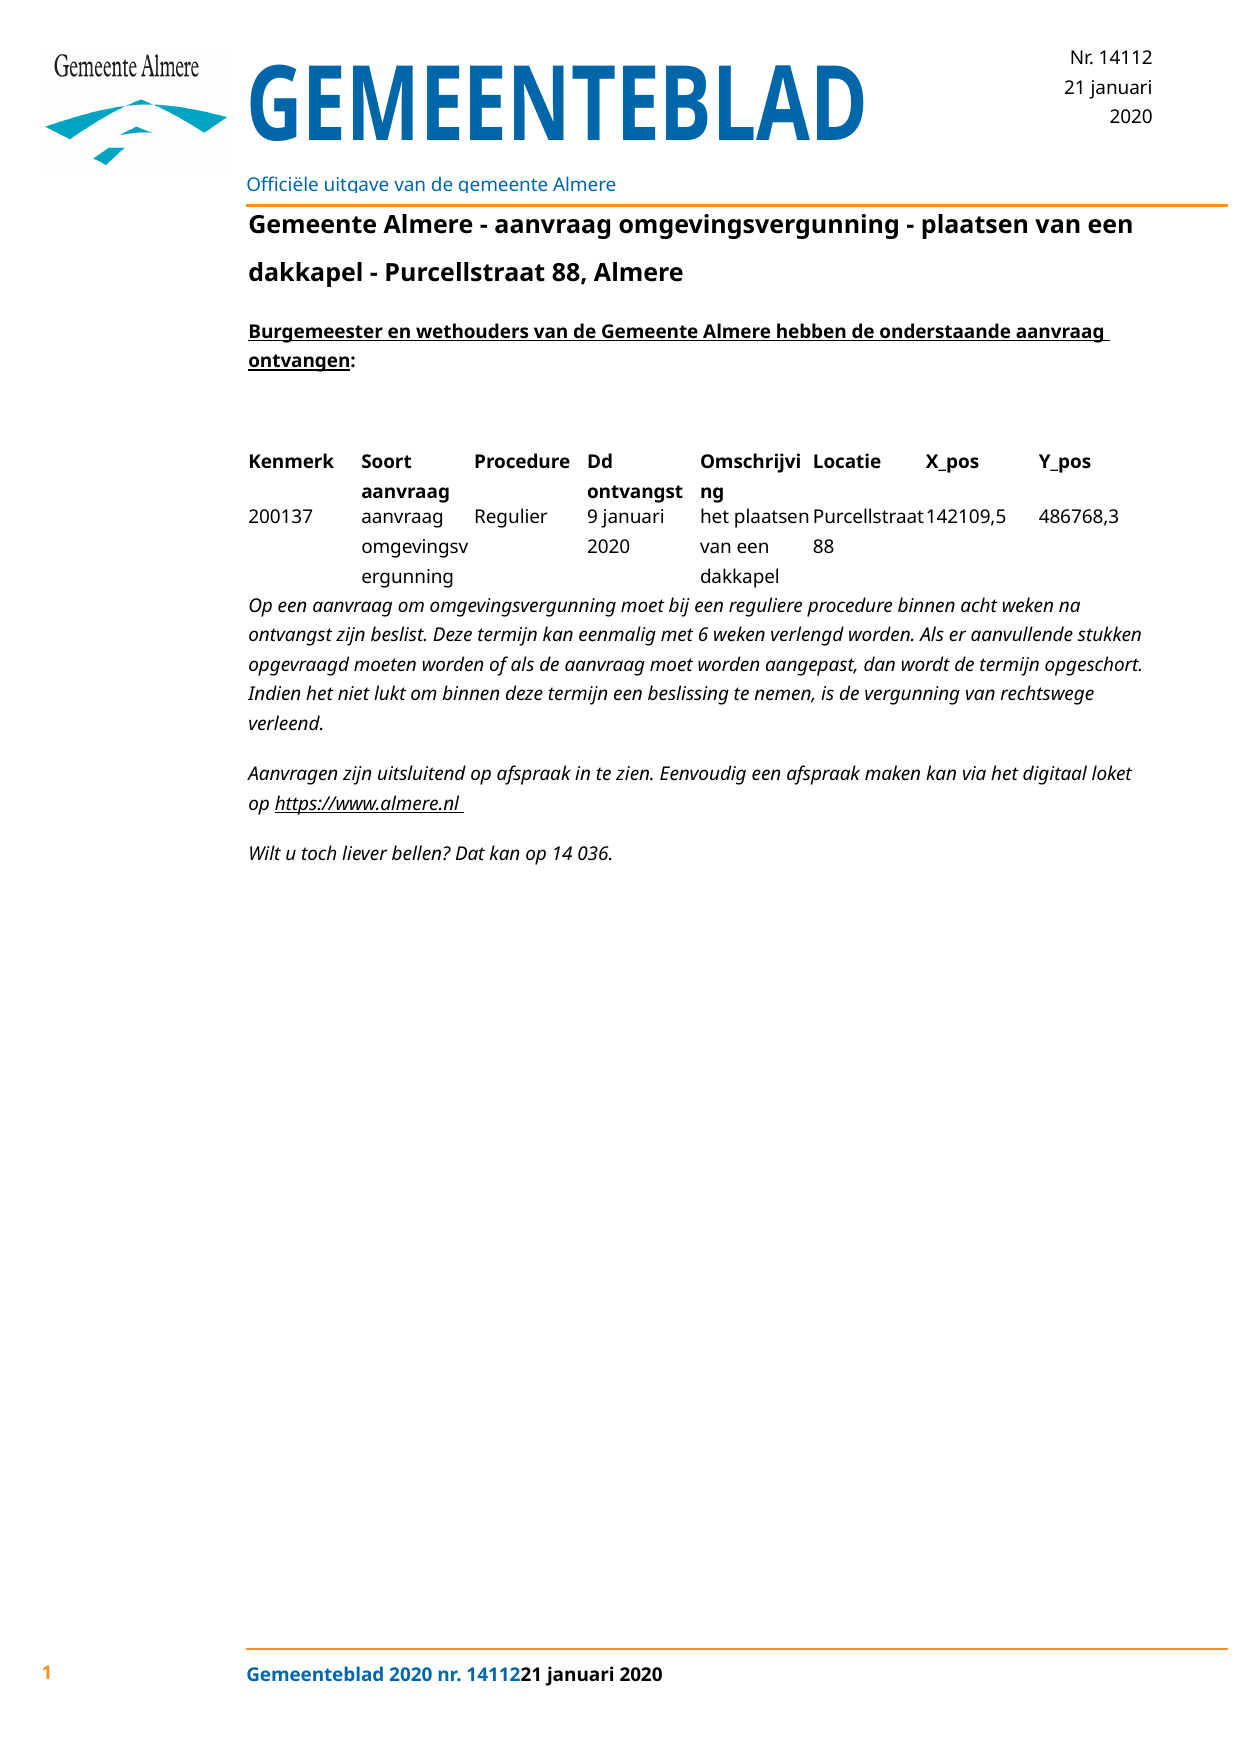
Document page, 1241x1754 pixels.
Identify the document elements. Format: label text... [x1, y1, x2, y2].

table_cell Purcellstraat 88 [813, 504, 926, 589]
table_cell 9 januari 2020 [587, 504, 700, 589]
text Wilt u toch liever bellen? Dat kan op 14 036. [248, 841, 1152, 866]
table_header Locatie [813, 449, 926, 504]
table_cell het plaatsen van een dakkapel [700, 504, 813, 589]
picture [41, 47, 231, 172]
table_header Y_pos [1039, 449, 1152, 504]
text Op een aanvraag om omgevingsvergunning moet bij een reguliere procedure binnen acht weken na ontvangst zijn beslist. Deze termijn kan eenmalig met 6 weken verlengd worden. Als er aanvullende stukken opgevraagd moeten worden of als de aanvraag moet worden aangepast, dan wordt de termijn opgeschort. Indien het niet lukt om binnen deze termijn een beslissing te nemen, is de vergunning van rechtswege verleend. [248, 592, 1152, 736]
table_header Dd ontvangst [587, 449, 700, 504]
table_cell Regulier [474, 504, 587, 589]
table_cell 200137 [248, 504, 361, 589]
table_header Omschrijving [700, 449, 813, 504]
table_header Procedure [474, 449, 587, 504]
text Burgemeester en wethouders van de Gemeente Almere hebben de onderstaande aanvraag ontvangen: [248, 318, 1152, 373]
table_header Kenmerk [248, 449, 361, 504]
text Gemeente Almere - aanvraag omgevingsvergunning - plaatsen van een dakkapel - Purcellstraat 88, Almere [248, 207, 1152, 288]
table_header Soort aanvraag [361, 449, 474, 504]
table_cell 142109,5 [926, 504, 1038, 589]
table_cell aanvraag omgevingsvergunning [361, 504, 474, 589]
table_cell 486768,3 [1039, 504, 1152, 589]
text Aanvragen zijn uitsluitend op afspraak in te zien. Eenvoudig een afspraak maken kan via het digitaal loket op https://www.almere.nl [248, 761, 1152, 816]
table_header X_pos [926, 449, 1038, 504]
